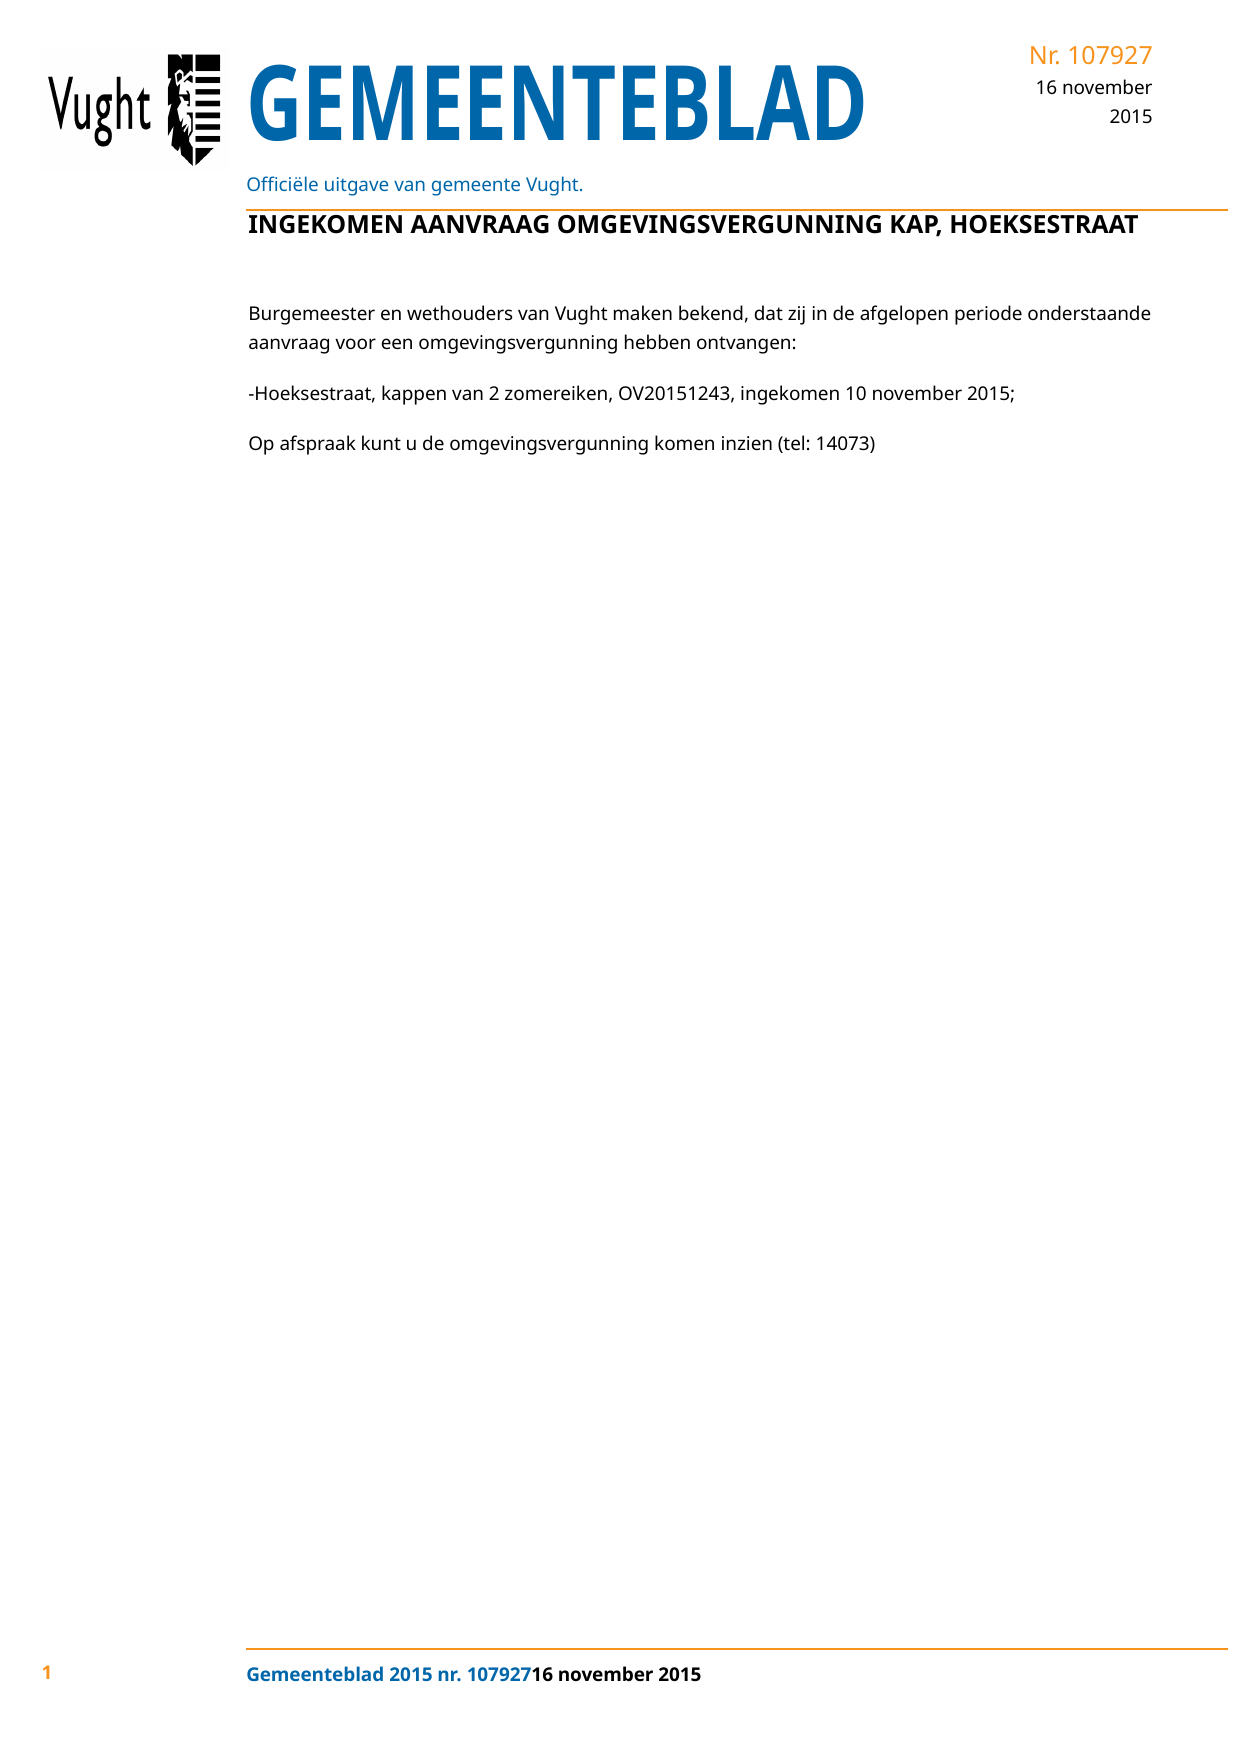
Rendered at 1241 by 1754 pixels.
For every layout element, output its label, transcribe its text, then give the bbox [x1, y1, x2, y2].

text -Hoeksestraat, kappen van 2 zomereiken, OV20151243, ingekomen 10 november 2015; [248, 380, 1152, 406]
picture [41, 47, 231, 172]
text INGEKOMEN AANVRAAG OMGEVINGSVERGUNNING KAP, HOEKSESTRAAT [248, 211, 1152, 241]
text Op afspraak kunt u de omgevingsvergunning komen inzien (tel: 14073) [248, 430, 1152, 456]
text Burgemeester en wethouders van Vught maken bekend, dat zij in de afgelopen periode onderstaande aanvraag voor een omgevingsvergunning hebben ontvangen: [248, 300, 1152, 355]
